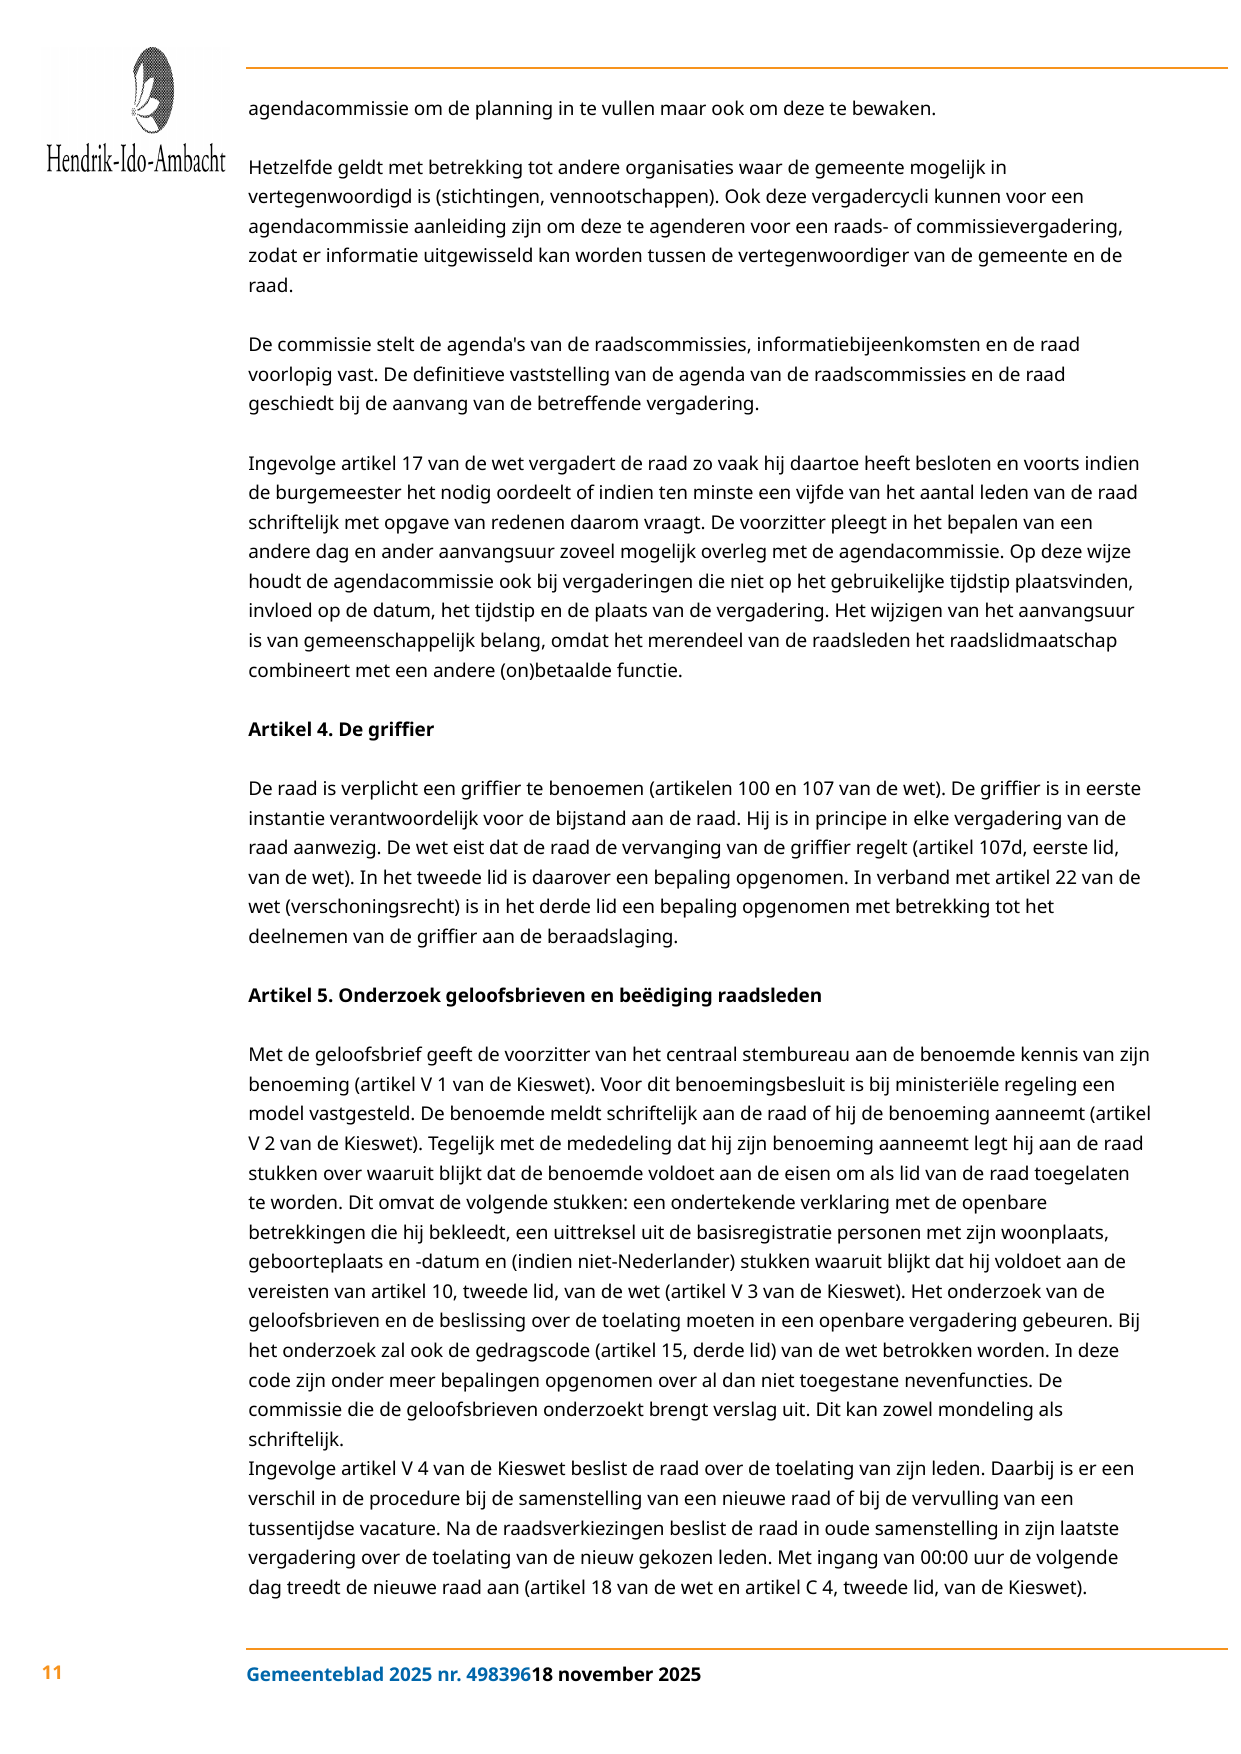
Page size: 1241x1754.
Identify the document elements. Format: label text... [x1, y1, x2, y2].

text De commissie stelt de agenda's van de raadscommissies, informatiebijeenkomsten en de raad voorlopig vast. De definitieve vaststelling van de agenda van de raadscommissies en de raad geschiedt bij de aanvang van de betreffende vergadering. [248, 331, 1152, 416]
text Artikel 4. De griffier [248, 716, 1152, 742]
text Hetzelfde geldt met betrekking tot andere organisaties waar de gemeente mogelijk in vertegenwoordigd is (stichtingen, vennootschappen). Ook deze vergadercycli kunnen voor een agendacommissie aanleiding zijn om deze te agenderen voor een raads- of commissievergadering, zodat er informatie uitgewisseld kan worden tussen de vertegenwoordiger van de gemeente en de raad. [248, 154, 1152, 298]
text Ingevolge artikel 17 van de wet vergadert de raad zo vaak hij daartoe heeft besloten en voorts indien de burgemeester het nodig oordeelt of indien ten minste een vijfde van het aantal leden van de raad schriftelijk met opgave van redenen daarom vraagt. De voorzitter pleegt in het bepalen van een andere dag en ander aanvangsuur zoveel mogelijk overleg met de agendacommissie. Op deze wijze houdt de agendacommissie ook bij vergaderingen die niet op het gebruikelijke tijdstip plaatsvinden, invloed op de datum, het tijdstip en de plaats van de vergadering. Het wijzigen van het aanvangsuur is van gemeenschappelijk belang, omdat het merendeel van de raadsleden het raadslidmaatschap combineert met een andere (on)betaalde functie. [248, 450, 1152, 683]
text Ingevolge artikel V 4 van de Kieswet beslist de raad over de toelating van zijn leden. Daarbij is er een verschil in de procedure bij de samenstelling van een nieuwe raad of bij de vervulling van een tussentijdse vacature. Na de raadsverkiezingen beslist de raad in oude samenstelling in zijn laatste vergadering over de toelating van de nieuw gekozen leden. Met ingang van 00:00 uur de volgende dag treedt de nieuwe raad aan (artikel 18 van de wet en artikel C 4, tweede lid, van de Kieswet). [248, 1456, 1152, 1600]
text agendacommissie om de planning in te vullen maar ook om deze te bewaken. [248, 95, 1152, 121]
picture [41, 47, 231, 172]
text Artikel 5. Onderzoek geloofsbrieven en beëdiging raadsleden [248, 982, 1152, 1008]
text De raad is verplicht een griffier te benoemen (artikelen 100 en 107 van de wet). De griffier is in eerste instantie verantwoordelijk voor de bijstand aan de raad. Hij is in principe in elke vergadering van de raad aanwezig. De wet eist dat de raad de vervanging van de griffier regelt (artikel 107d, eerste lid, van de wet). In het tweede lid is daarover een bepaling opgenomen. In verband met artikel 22 van de wet (verschoningsrecht) is in het derde lid een bepaling opgenomen met betrekking tot het deelnemen van de griffier aan de beraadslaging. [248, 775, 1152, 949]
text Met de geloofsbrief geeft de voorzitter van het centraal stembureau aan de benoemde kennis van zijn benoeming (artikel V 1 van de Kieswet). Voor dit benoemingsbesluit is bij ministeriële regeling een model vastgesteld. De benoemde meldt schriftelijk aan de raad of hij de benoeming aanneemt (artikel V 2 van de Kieswet). Tegelijk met de mededeling dat hij zijn benoeming aanneemt legt hij aan de raad stukken over waaruit blijkt dat de benoemde voldoet aan de eisen om als lid van de raad toegelaten te worden. Dit omvat de volgende stukken: een ondertekende verklaring met de openbare betrekkingen die hij bekleedt, een uittreksel uit de basisregistratie personen met zijn woonplaats, geboorteplaats en -datum en (indien niet-Nederlander) stukken waaruit blijkt dat hij voldoet aan de vereisten van artikel 10, tweede lid, van de wet (artikel V 3 van de Kieswet). Het onderzoek van de geloofsbrieven en de beslissing over de toelating moeten in een openbare vergadering gebeuren. Bij het onderzoek zal ook de gedragscode (artikel 15, derde lid) van de wet betrokken worden. In deze code zijn onder meer bepalingen opgenomen over al dan niet toegestane nevenfuncties. De commissie die de geloofsbrieven onderzoekt brengt verslag uit. Dit kan zowel mondeling als schriftelijk. [248, 1041, 1152, 1452]
